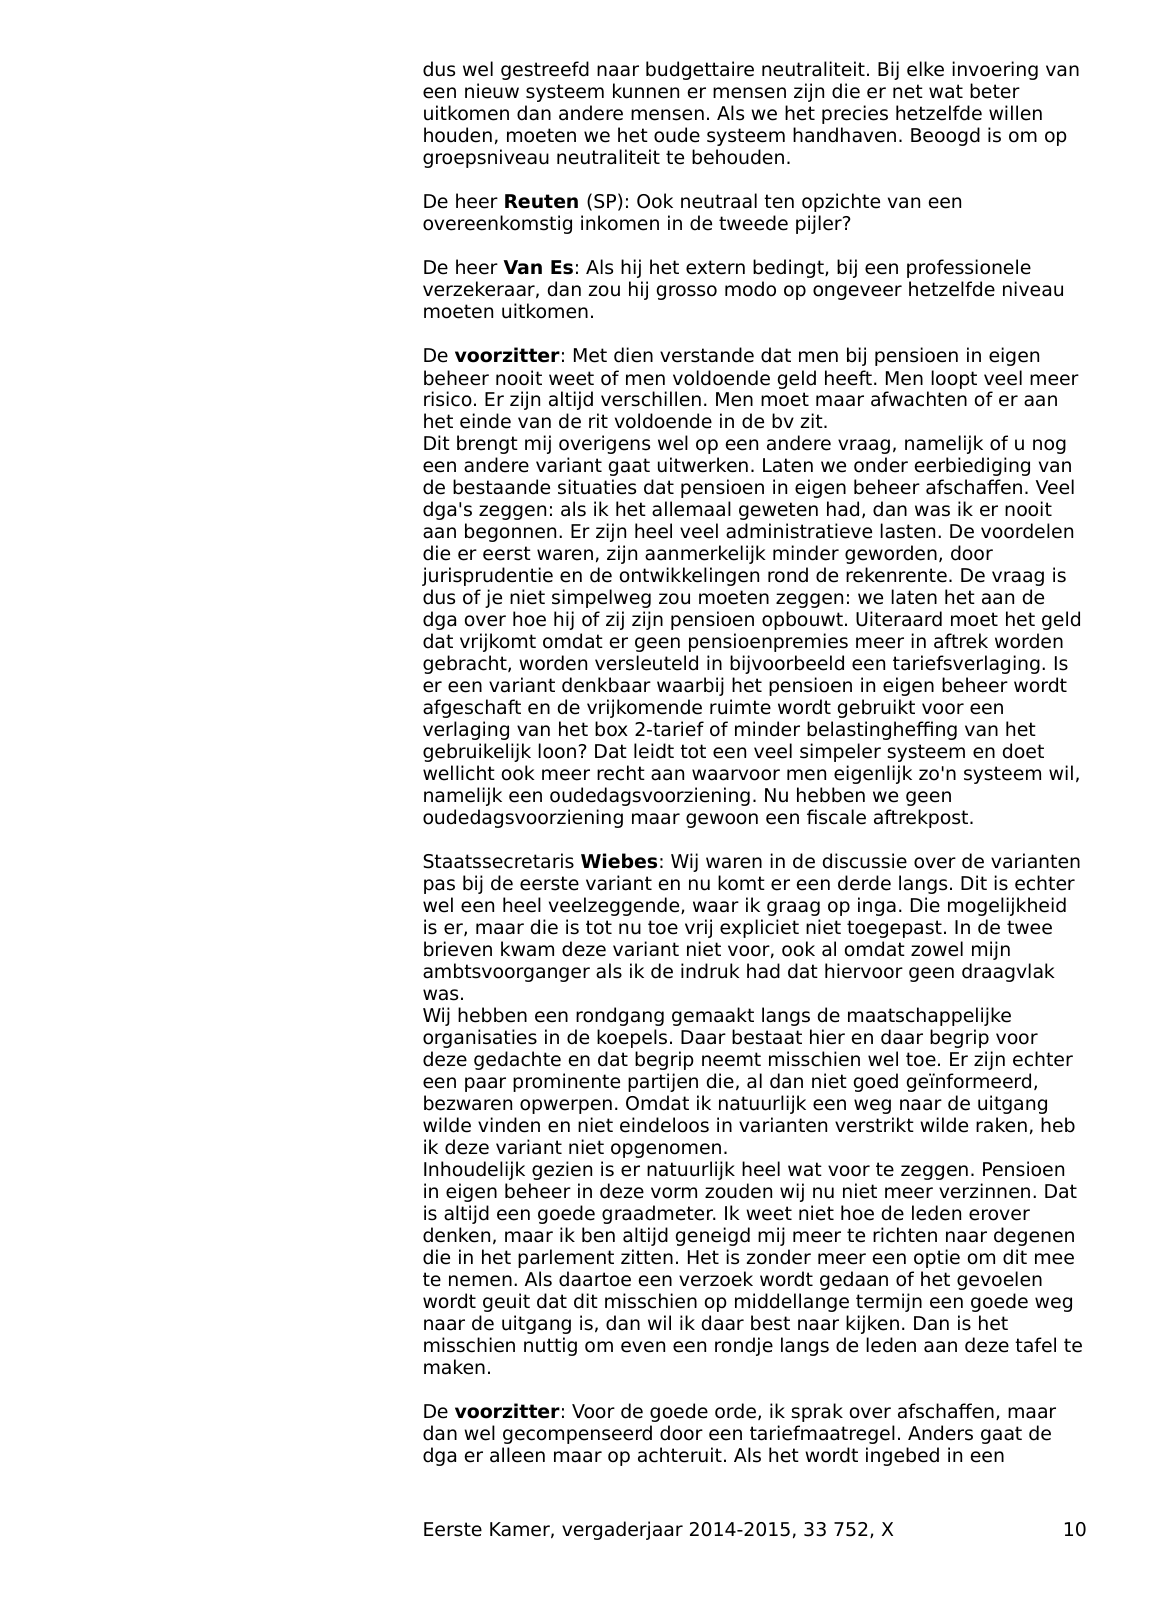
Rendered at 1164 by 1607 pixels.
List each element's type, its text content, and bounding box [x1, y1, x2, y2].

text De voorzitter: Voor de goede orde, ik sprak over afschaffen, maar dan wel gecompenseerd door een tariefmaatregel. Anders gaat de dga er alleen maar op achteruit. Als het wordt ingebed in een [422, 1401, 1087, 1467]
text De heer Reuten (SP): Ook neutraal ten opzichte van een overeenkomstig inkomen in de tweede pijler? [422, 191, 1087, 235]
text De heer Van Es: Als hij het extern bedingt, bij een professionele verzekeraar, dan zou hij grosso modo op ongeveer hetzelfde niveau moeten uitkomen. [422, 257, 1087, 323]
text De voorzitter: Met dien verstande dat men bij pensioen in eigen beheer nooit weet of men voldoende geld heeft. Men loopt veel meer risico. Er zijn altijd verschillen. Men moet maar afwachten of er aan het einde van de rit voldoende in de bv zit. [422, 345, 1087, 433]
text Staatssecretaris Wiebes: Wij waren in de discussie over de varianten pas bij de eerste variant en nu komt er een derde langs. Dit is echter wel een heel veelzeggende, waar ik graag op inga. Die mogelijkheid is er, maar die is tot nu toe vrij expliciet niet toegepast. In de twee brieven kwam deze variant niet voor, ook al omdat zowel mijn ambtsvoorganger als ik de indruk had dat hiervoor geen draagvlak was. [422, 851, 1087, 1005]
text dus wel gestreefd naar budgettaire neutraliteit. Bij elke invoering van een nieuw systeem kunnen er mensen zijn die er net wat beter uitkomen dan andere mensen. Als we het precies hetzelfde willen houden, moeten we het oude systeem handhaven. Beoogd is om op groepsniveau neutraliteit te behouden. [422, 59, 1087, 169]
text Wij hebben een rondgang gemaakt langs de maatschappelijke organisaties in de koepels. Daar bestaat hier en daar begrip voor deze gedachte en dat begrip neemt misschien wel toe. Er zijn echter een paar prominente partijen die, al dan niet goed geïnformeerd, bezwaren opwerpen. Omdat ik natuurlijk een weg naar de uitgang wilde vinden en niet eindeloos in varianten verstrikt wilde raken, heb ik deze variant niet opgenomen. [422, 1005, 1087, 1159]
text Inhoudelijk gezien is er natuurlijk heel wat voor te zeggen. Pensioen in eigen beheer in deze vorm zouden wij nu niet meer verzinnen. Dat is altijd een goede graadmeter. Ik weet niet hoe de leden erover denken, maar ik ben altijd geneigd mij meer te richten naar degenen die in het parlement zitten. Het is zonder meer een optie om dit mee te nemen. Als daartoe een verzoek wordt gedaan of het gevoelen wordt geuit dat dit misschien op middellange termijn een goede weg naar de uitgang is, dan wil ik daar best naar kijken. Dan is het misschien nuttig om even een rondje langs de leden aan deze tafel te maken. [422, 1159, 1087, 1379]
text Dit brengt mij overigens wel op een andere vraag, namelijk of u nog een andere variant gaat uitwerken. Laten we onder eerbiediging van de bestaande situaties dat pensioen in eigen beheer afschaffen. Veel dga's zeggen: als ik het allemaal geweten had, dan was ik er nooit aan begonnen. Er zijn heel veel administratieve lasten. De voordelen die er eerst waren, zijn aanmerkelijk minder geworden, door jurisprudentie en de ontwikkelingen rond de rekenrente. De vraag is dus of je niet simpelweg zou moeten zeggen: we laten het aan de dga over hoe hij of zij zijn pensioen opbouwt. Uiteraard moet het geld dat vrijkomt omdat er geen pensioenpremies meer in aftrek worden gebracht, worden versleuteld in bijvoorbeeld een tariefsverlaging. Is er een variant denkbaar waarbij het pensioen in eigen beheer wordt afgeschaft en de vrijkomende ruimte wordt gebruikt voor een verlaging van het box 2-tarief of minder belastingheffing van het gebruikelijk loon? Dat leidt tot een veel simpeler systeem en doet wellicht ook meer recht aan waarvoor men eigenlijk zo'n systeem wil, namelijk een oudedagsvoorziening. Nu hebben we geen oudedagsvoorziening maar gewoon een fiscale aftrekpost. [422, 433, 1087, 829]
